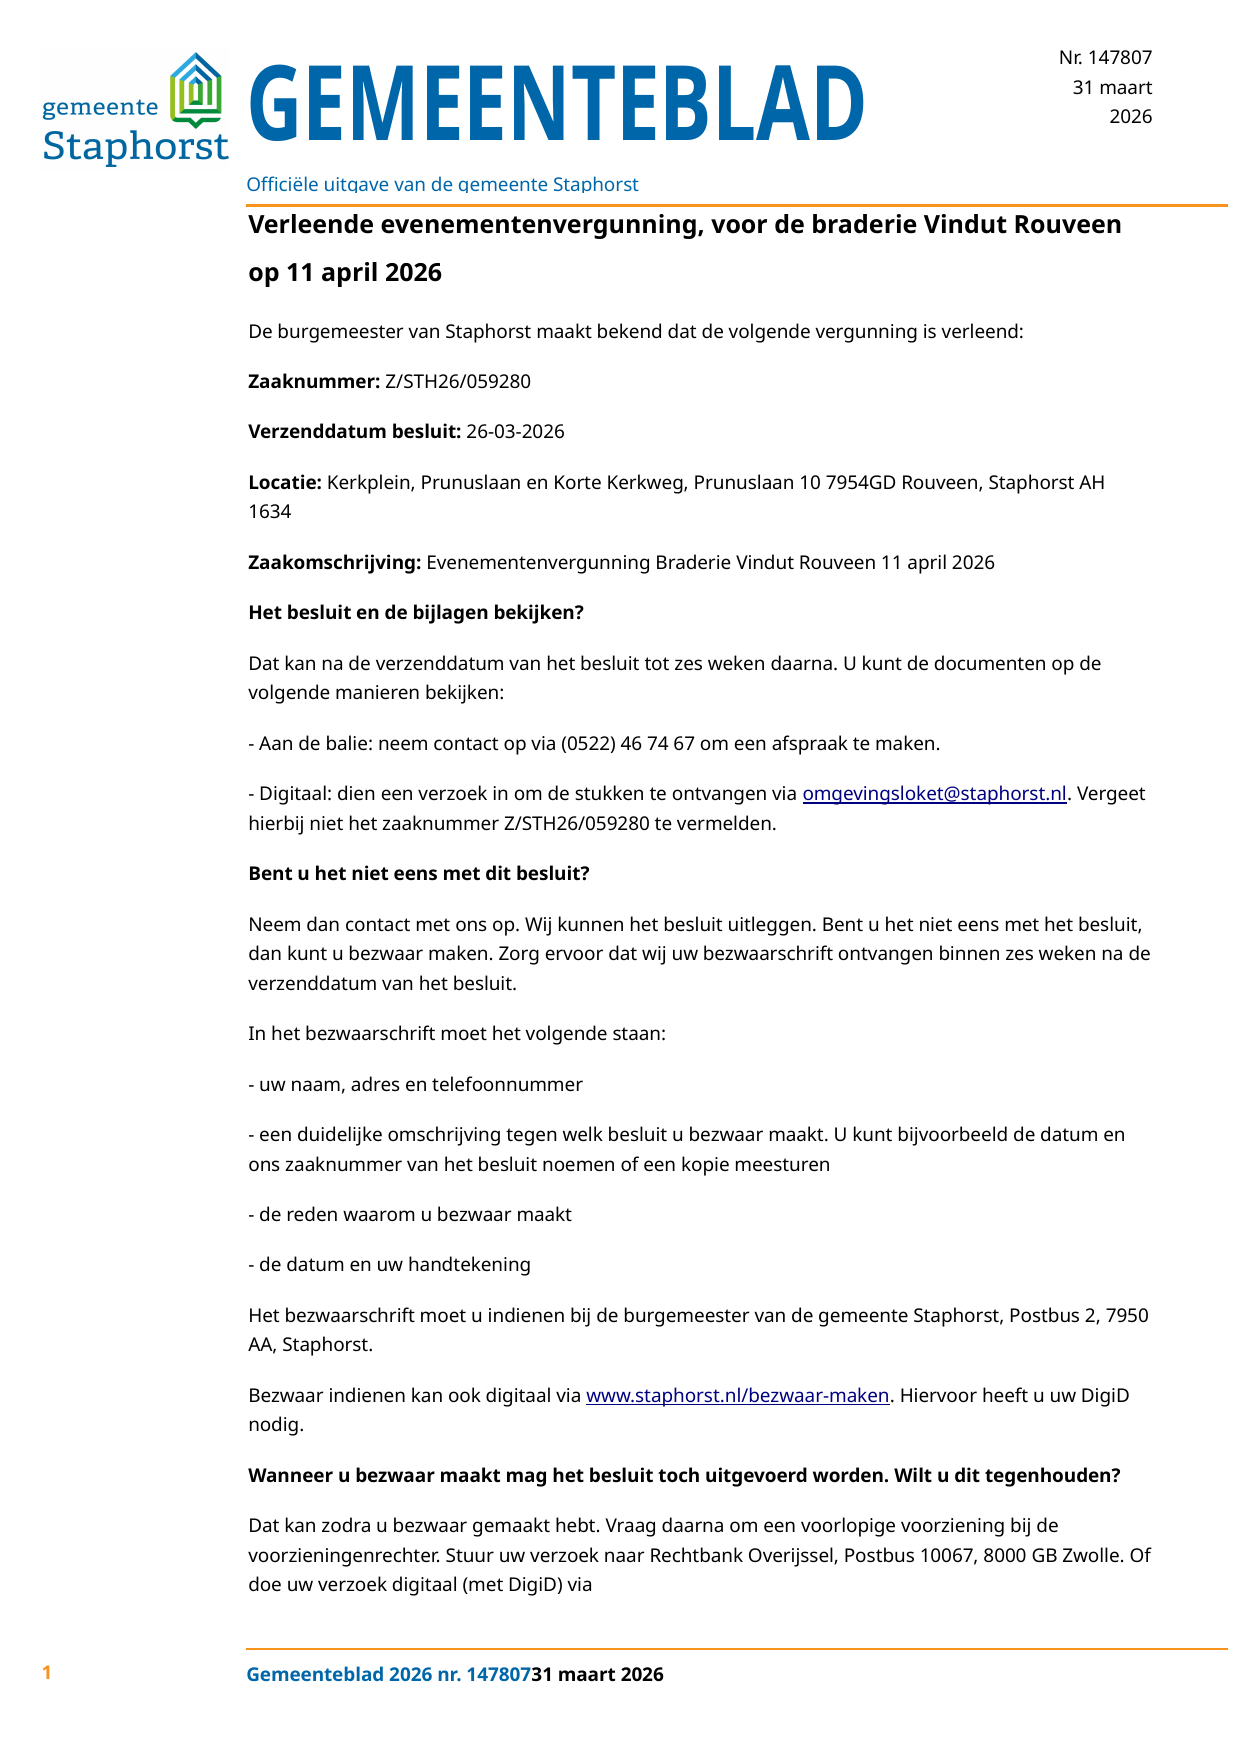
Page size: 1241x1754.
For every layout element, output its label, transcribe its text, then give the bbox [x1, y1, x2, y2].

text Bent u het niet eens met dit besluit? [248, 860, 1152, 886]
text Zaakomschrijving: Evenementenvergunning Braderie Vindut Rouveen 11 april 2026 [248, 549, 1152, 575]
text Verzenddatum besluit: 26-03-2026 [248, 419, 1152, 444]
text Verleende evenementenvergunning, voor de braderie Vindut Rouveen op 11 april 2026 [248, 207, 1152, 288]
text Wanneer u bezwaar maakt mag het besluit toch uitgevoerd worden. Wilt u dit tegenhouden? [248, 1462, 1152, 1488]
text De burgemeester van Staphorst maakt bekend dat de volgende vergunning is verleend: [248, 318, 1152, 344]
text Het besluit en de bijlagen bekijken? [248, 599, 1152, 625]
text Zaaknummer: Z/STH26/059280 [248, 368, 1152, 394]
text Locatie: Kerkplein, Prunuslaan en Korte Kerkweg, Prunuslaan 10 7954GD Rouveen, Staphorst AH 1634 [248, 469, 1152, 524]
text - Digitaal: dien een verzoek in om de stukken te ontvangen via omgevingsloket@staphorst.nl. Vergeet hierbij niet het zaaknummer Z/STH26/059280 te vermelden. [248, 780, 1152, 836]
text Dat kan zodra u bezwaar gemaakt hebt. Vraag daarna om een voorlopige voorziening bij de voorzieningenrechter. Stuur uw verzoek naar Rechtbank Overijssel, Postbus 10067, 8000 GB Zwolle. Of doe uw verzoek digitaal (met DigiD) via [248, 1512, 1152, 1597]
text Het bezwaarschrift moet u indienen bij de burgemeester van de gemeente Staphorst, Postbus 2, 7950 AA, Staphorst. [248, 1302, 1152, 1357]
text - de datum en uw handtekening [248, 1252, 1152, 1277]
text Neem dan contact met ons op. Wij kunnen het besluit uitleggen. Bent u het niet eens met het besluit, dan kunt u bezwaar maken. Zorg ervoor dat wij uw bezwaarschrift ontvangen binnen zes weken na de verzenddatum van het besluit. [248, 911, 1152, 996]
text - de reden waarom u bezwaar maakt [248, 1201, 1152, 1227]
text Dat kan na de verzenddatum van het besluit tot zes weken daarna. U kunt de documenten op de volgende manieren bekijken: [248, 650, 1152, 705]
text - een duidelijke omschrijving tegen welk besluit u bezwaar maakt. U kunt bijvoorbeeld de datum en ons zaaknummer van het besluit noemen of een kopie meesturen [248, 1121, 1152, 1177]
text - Aan de balie: neem contact op via (0522) 46 74 67 om een afspraak te maken. [248, 730, 1152, 756]
picture [41, 47, 231, 172]
text - uw naam, adres en telefoonnummer [248, 1071, 1152, 1097]
text Bezwaar indienen kan ook digitaal via www.staphorst.nl/bezwaar-maken. Hiervoor heeft u uw DigiD nodig. [248, 1382, 1152, 1437]
text In het bezwaarschrift moet het volgende staan: [248, 1020, 1152, 1046]
